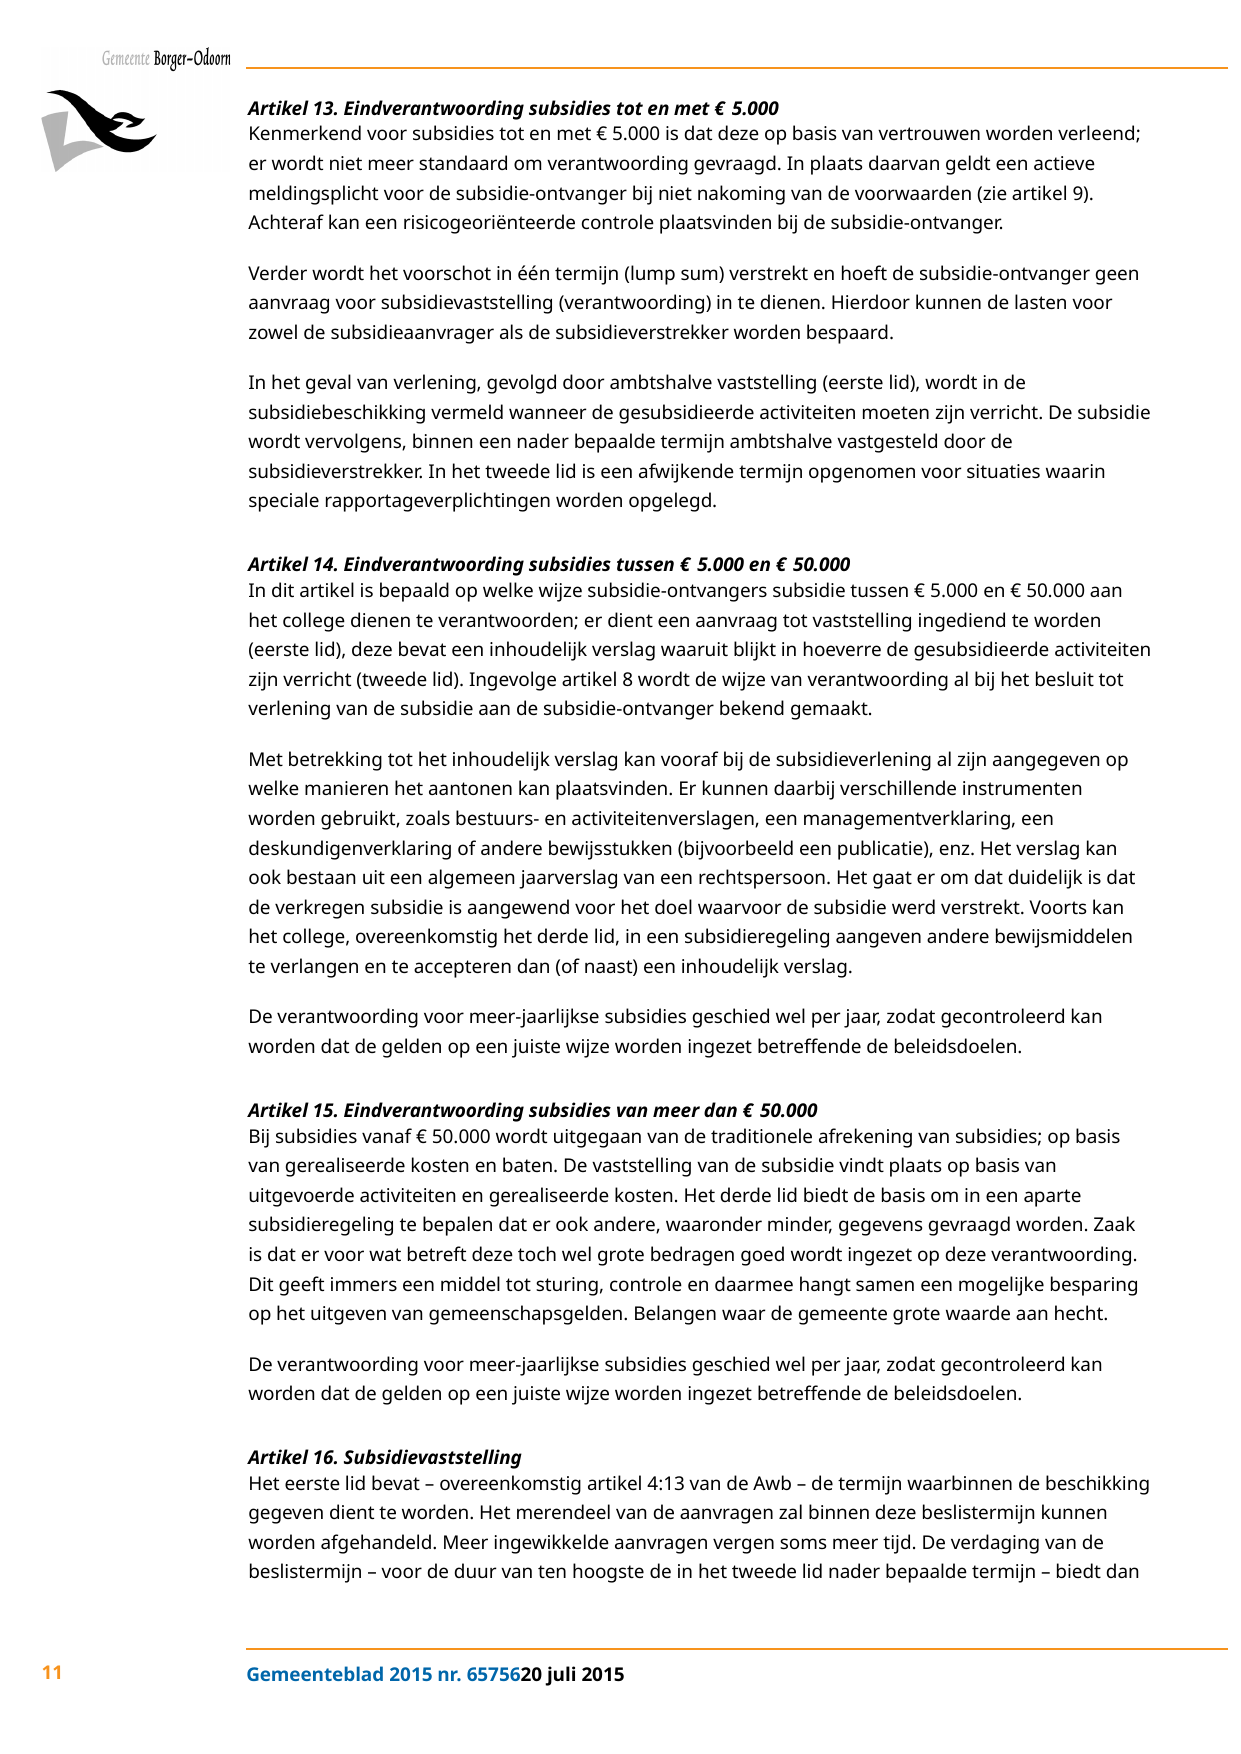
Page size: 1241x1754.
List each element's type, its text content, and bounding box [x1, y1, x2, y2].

picture [41, 47, 231, 172]
text Bij subsidies vanaf € 50.000 wordt uitgegaan van de traditionele afrekening van subsidies; op basis van gerealiseerde kosten en baten. De vaststelling van de subsidie vindt plaats op basis van uitgevoerde activiteiten en gerealiseerde kosten. Het derde lid biedt de basis om in een aparte subsidieregeling te bepalen dat er ook andere, waaronder minder, gegevens gevraagd worden. Zaak is dat er voor wat betreft deze toch wel grote bedragen goed wordt ingezet op deze verantwoording. Dit geeft immers een middel tot sturing, controle en daarmee hangt samen een mogelijke besparing op het uitgeven van gemeenschapsgelden. Belangen waar de gemeente grote waarde aan hecht. [248, 1123, 1152, 1326]
text Met betrekking tot het inhoudelijk verslag kan vooraf bij de subsidieverlening al zijn aangegeven op welke manieren het aantonen kan plaatsvinden. Er kunnen daarbij verschillende instrumenten worden gebruikt, zoals bestuurs- en activiteitenverslagen, een managementverklaring, een deskundigenverklaring of andere bewijsstukken (bijvoorbeeld een publicatie), enz. Het verslag kan ook bestaan uit een algemeen jaarverslag van een rechtspersoon. Het gaat er om dat duidelijk is dat de verkregen subsidie is aangewend voor het doel waarvoor de subsidie werd verstrekt. Voorts kan het college, overeenkomstig het derde lid, in een subsidieregeling aangeven andere bewijsmiddelen te verlangen en te accepteren dan (of naast) een inhoudelijk verslag. [248, 746, 1152, 979]
text Artikel 16. Subsidievaststelling [248, 1444, 1152, 1470]
text Artikel 13. Eindverantwoording subsidies tot en met € 5.000 [248, 95, 1152, 121]
text Verder wordt het voorschot in één termijn (lump sum) verstrekt en hoeft de subsidie-ontvanger geen aanvraag voor subsidievaststelling (verantwoording) in te dienen. Hierdoor kunnen de lasten voor zowel de subsidieaanvrager als de subsidieverstrekker worden bespaard. [248, 260, 1152, 344]
text De verantwoording voor meer-jaarlijkse subsidies geschied wel per jaar, zodat gecontroleerd kan worden dat de gelden op een juiste wijze worden ingezet betreffende de beleidsdoelen. [248, 1351, 1152, 1406]
text In dit artikel is bepaald op welke wijze subsidie-ontvangers subsidie tussen € 5.000 en € 50.000 aan het college dienen te verantwoorden; er dient een aanvraag tot vaststelling ingediend te worden (eerste lid), deze bevat een inhoudelijk verslag waaruit blijkt in hoeverre de gesubsidieerde activiteiten zijn verricht (tweede lid). Ingevolge artikel 8 wordt de wijze van verantwoording al bij het besluit tot verlening van de subsidie aan de subsidie-ontvanger bekend gemaakt. [248, 577, 1152, 721]
text In het geval van verlening, gevolgd door ambtshalve vaststelling (eerste lid), wordt in de subsidiebeschikking vermeld wanneer de gesubsidieerde activiteiten moeten zijn verricht. De subsidie wordt vervolgens, binnen een nader bepaalde termijn ambtshalve vastgesteld door de subsidieverstrekker. In het tweede lid is een afwijkende termijn opgenomen voor situaties waarin speciale rapportageverplichtingen worden opgelegd. [248, 369, 1152, 513]
text Kenmerkend voor subsidies tot en met € 5.000 is dat deze op basis van vertrouwen worden verleend; er wordt niet meer standaard om verantwoording gevraagd. In plaats daarvan geldt een actieve meldingsplicht voor de subsidie-ontvanger bij niet nakoming van de voorwaarden (zie artikel 9). Achteraf kan een risicogeoriënteerde controle plaatsvinden bij de subsidie-ontvanger. [248, 121, 1152, 235]
text Het eerste lid bevat – overeenkomstig artikel 4:13 van de Awb – de termijn waarbinnen de beschikking gegeven dient te worden. Het merendeel van de aanvragen zal binnen deze beslistermijn kunnen worden afgehandeld. Meer ingewikkelde aanvragen vergen soms meer tijd. De verdaging van de beslistermijn – voor de duur van ten hoogste de in het tweede lid nader bepaalde termijn – biedt dan [248, 1470, 1152, 1584]
text Artikel 15. Eindverantwoording subsidies van meer dan € 50.000 [248, 1097, 1152, 1123]
text Artikel 14. Eindverantwoording subsidies tussen € 5.000 en € 50.000 [248, 552, 1152, 577]
text De verantwoording voor meer-jaarlijkse subsidies geschied wel per jaar, zodat gecontroleerd kan worden dat de gelden op een juiste wijze worden ingezet betreffende de beleidsdoelen. [248, 1003, 1152, 1059]
